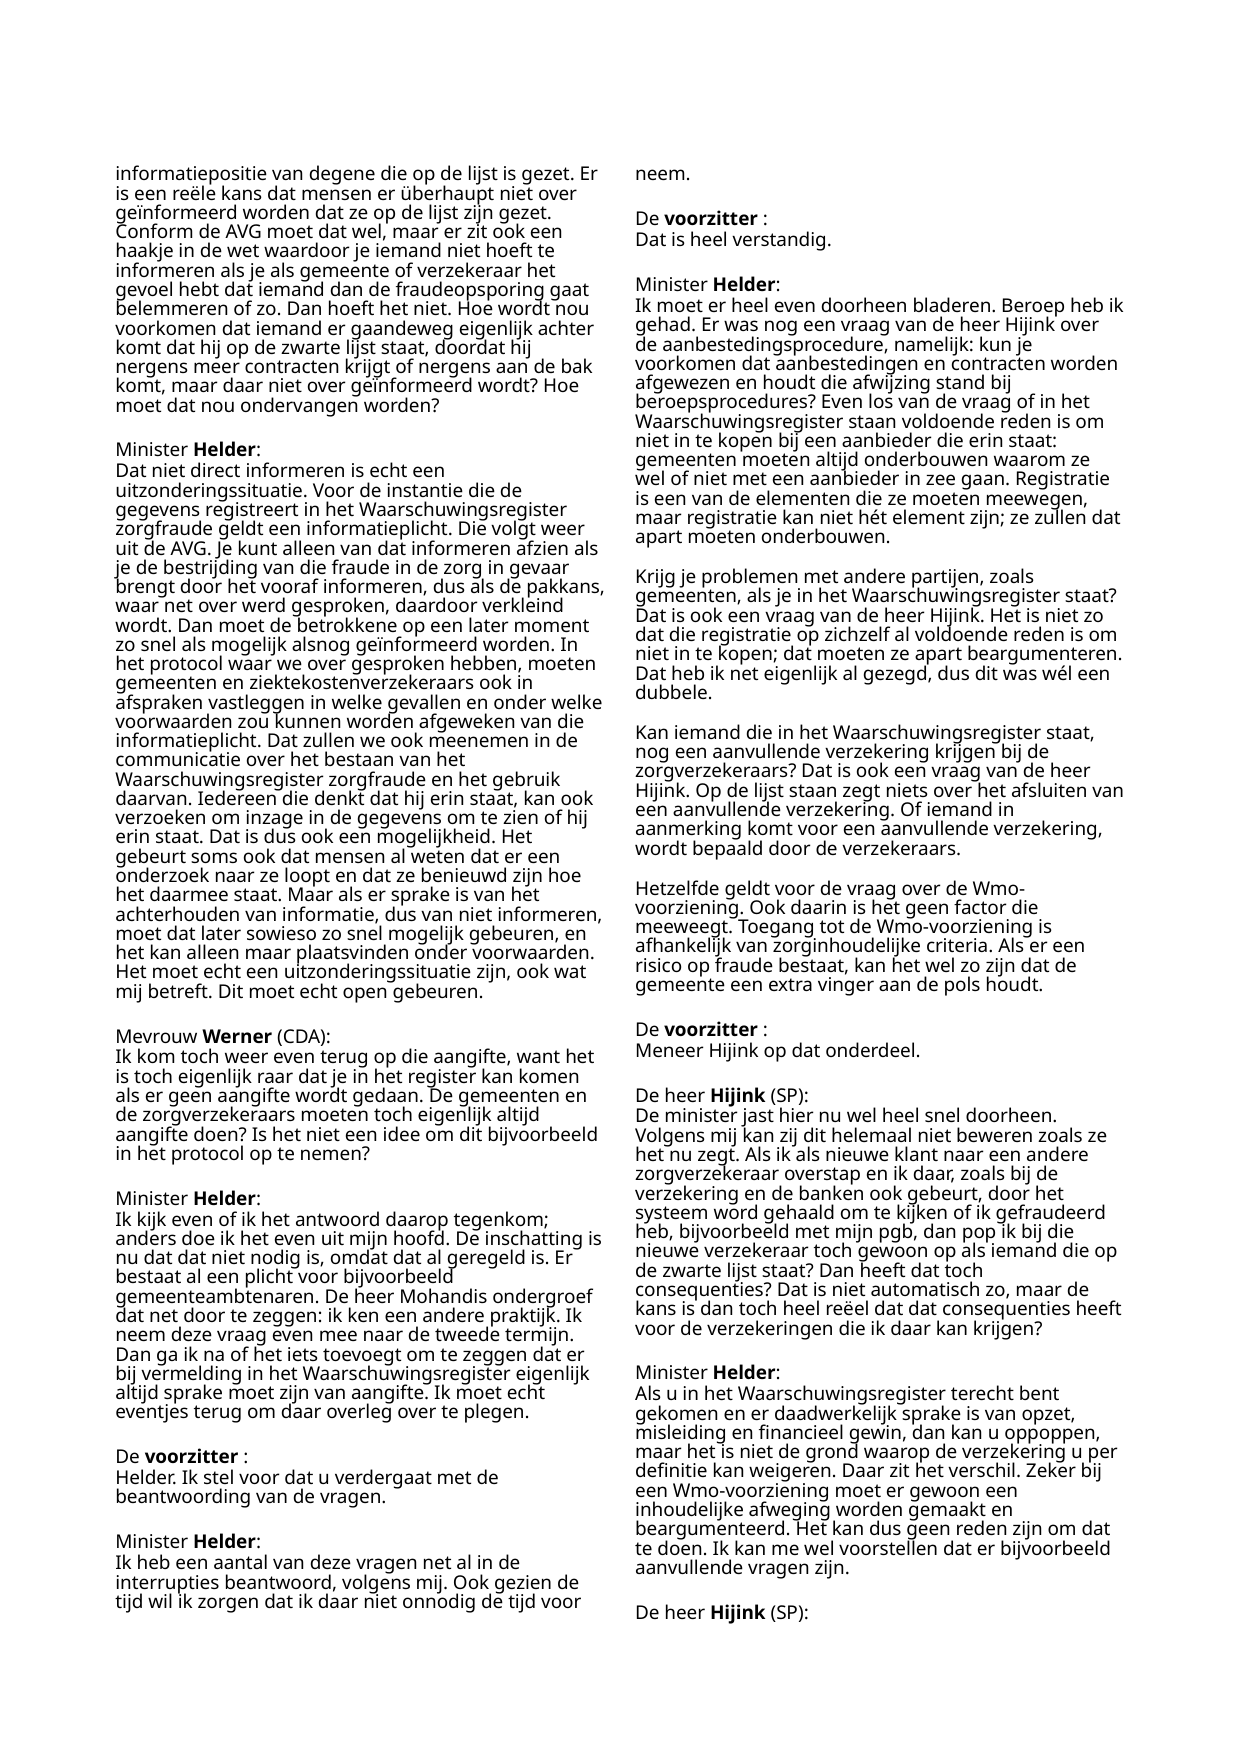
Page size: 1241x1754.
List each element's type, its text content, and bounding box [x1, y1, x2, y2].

text Krijg je problemen met andere partijen, zoals gemeenten, als je in het Waarschuwingsregister staat? Dat is ook een vraag van de heer Hijink. Het is niet zo dat die registratie op zichzelf al voldoende reden is om niet in te kopen; dat moeten ze apart beargumenteren. Dat heb ik net eigenlijk al gezegd, dus dit was wél een dubbele. [635, 568, 1125, 703]
text Minister Helder: [115, 1529, 605, 1554]
text De heer Hijink (SP): [635, 1599, 1125, 1624]
text Meneer Hijink op dat onderdeel. [635, 1042, 1125, 1061]
text De heer Hijink (SP): [635, 1082, 1125, 1107]
text Hetzelfde geldt voor de vraag over de Wmo-voorziening. Ook daarin is het geen factor die meeweegt. Toegang tot de Wmo-voorziening is afhankelijk van zorginhoudelijke criteria. Als er een risico op fraude bestaat, kan het wel zo zijn dat de gemeente een extra vinger aan de pols houdt. [635, 879, 1125, 995]
text Dat niet direct informeren is echt een uitzonderingssituatie. Voor de instantie die de gegevens registreert in het Waarschuwingsregister zorgfraude geldt een informatieplicht. Die volgt weer uit de AVG. Je kunt alleen van dat informeren afzien als je de bestrijding van die fraude in de zorg in gevaar brengt door het vooraf informeren, dus als de pakkans, waar net over werd gesproken, daardoor verkleind wordt. Dan moet de betrokkene op een later moment zo snel als mogelijk alsnog geïnformeerd worden. In het protocol waar we over gesproken hebben, moeten gemeenten en ziektekostenverzekeraars ook in afspraken vastleggen in welke gevallen en onder welke voorwaarden zou kunnen worden afgeweken van die informatieplicht. Dat zullen we ook meenemen in de communicatie over het bestaan van het Waarschuwingsregister zorgfraude en het gebruik daarvan. Iedereen die denkt dat hij erin staat, kan ook verzoeken om inzage in de gegevens om te zien of hij erin staat. Dat is dus ook een mogelijkheid. Het gebeurt soms ook dat mensen al weten dat er een onderzoek naar ze loopt en dat ze benieuwd zijn hoe het daarmee staat. Maar als er sprake is van het achterhouden van informatie, dus van niet informeren, moet dat later sowieso zo snel mogelijk gebeuren, en het kan alleen maar plaatsvinden onder voorwaarden. Het moet echt een uitzonderingssituatie zijn, ook wat mij betreft. Dit moet echt open gebeuren. [115, 462, 605, 1002]
text Ik kijk even of ik het antwoord daarop tegenkom; anders doe ik het even uit mijn hoofd. De inschatting is nu dat dat niet nodig is, omdat dat al geregeld is. Er bestaat al een plicht voor bijvoorbeeld gemeenteambtenaren. De heer Mohandis ondergroef dat net door te zeggen: ik ken een andere praktijk. Ik neem deze vraag even mee naar de tweede termijn. Dan ga ik na of het iets toevoegt om te zeggen dat er bij vermelding in het Waarschuwingsregister eigenlijk altijd sprake moet zijn van aangifte. Ik moet echt eventjes terug om daar overleg over te plegen. [115, 1211, 605, 1423]
text Minister Helder: [635, 271, 1125, 297]
text Minister Helder: [115, 437, 605, 462]
text Ik moet er heel even doorheen bladeren. Beroep heb ik gehad. Er was nog een vraag van de heer Hijink over de aanbestedingsprocedure, namelijk: kun je voorkomen dat aanbestedingen en contracten worden afgewezen en houdt die afwijzing stand bij beroepsprocedures? Even los van de vraag of in het Waarschuwingsregister staan voldoende reden is om niet in te kopen bij een aanbieder die erin staat: gemeenten moeten altijd onderbouwen waarom ze wel of niet met een aanbieder in zee gaan. Registratie is een van de elementen die ze moeten meewegen, maar registratie kan niet hét element zijn; ze zullen dat apart moeten onderbouwen. [635, 297, 1125, 547]
text De voorzitter : [635, 205, 1125, 231]
text Ik kom toch weer even terug op die aangifte, want het is toch eigenlijk raar dat je in het register kan komen als er geen aangifte wordt gedaan. De gemeenten en de zorgverzekeraars moeten toch eigenlijk altijd aangifte doen? Is het niet een idee om dit bijvoorbeeld in het protocol op te nemen? [115, 1048, 605, 1164]
text Dat is heel verstandig. [635, 231, 1125, 250]
text Als u in het Waarschuwingsregister terecht bent gekomen en er daadwerkelijk sprake is van opzet, misleiding en financieel gewin, dan kan u oppoppen, maar het is niet de grond waarop de verzekering u per definitie kan weigeren. Daar zit het verschil. Zeker bij een Wmo-voorziening moet er gewoon een inhoudelijke afweging worden gemaakt en beargumenteerd. Het kan dus geen reden zijn om dat te doen. Ik kan me wel voorstellen dat er bijvoorbeeld aanvullende vragen zijn. [635, 1385, 1125, 1578]
text neem. [635, 165, 1125, 184]
text Helder. Ik stel voor dat u verdergaat met de beantwoording van de vragen. [115, 1469, 605, 1508]
text Minister Helder: [115, 1185, 605, 1211]
text De minister jast hier nu wel heel snel doorheen. Volgens mij kan zij dit helemaal niet beweren zoals ze het nu zegt. Als ik als nieuwe klant naar een andere zorgverzekeraar overstap en ik daar, zoals bij de verzekering en de banken ook gebeurt, door het systeem word gehaald om te kijken of ik gefraudeerd heb, bijvoorbeeld met mijn pgb, dan pop ik bij die nieuwe verzekeraar toch gewoon op als iemand die op de zwarte lijst staat? Dan heeft dat toch consequenties? Dat is niet automatisch zo, maar de kans is dan toch heel reëel dat dat consequenties heeft voor de verzekeringen die ik daar kan krijgen? [635, 1107, 1125, 1339]
text De voorzitter : [115, 1443, 605, 1469]
text Kan iemand die in het Waarschuwingsregister staat, nog een aanvullende verzekering krijgen bij de zorgverzekeraars? Dat is ook een vraag van de heer Hijink. Op de lijst staan zegt niets over het afsluiten van een aanvullende verzekering. Of iemand in aanmerking komt voor een aanvullende verzekering, wordt bepaald door de verzekeraars. [635, 724, 1125, 859]
text Mevrouw Werner (CDA): [115, 1023, 605, 1048]
text Ik heb een aantal van deze vragen net al in de interrupties beantwoord, volgens mij. Ook gezien de tijd wil ik zorgen dat ik daar niet onnodig de tijd voor [115, 1554, 605, 1612]
text De voorzitter : [635, 1016, 1125, 1042]
text Minister Helder: [635, 1359, 1125, 1385]
text informatiepositie van degene die op de lijst is gezet. Er is een reële kans dat mensen er überhaupt niet over geïnformeerd worden dat ze op de lijst zijn gezet. Conform de AVG moet dat wel, maar er zit ook een haakje in de wet waardoor je iemand niet hoeft te informeren als je als gemeente of verzekeraar het gevoel hebt dat iemand dan de fraudeopsporing gaat belemmeren of zo. Dan hoeft het niet. Hoe wordt nou voorkomen dat iemand er gaandeweg eigenlijk achter komt dat hij op de zwarte lijst staat, doordat hij nergens meer contracten krijgt of nergens aan de bak komt, maar daar niet over geïnformeerd wordt? Hoe moet dat nou ondervangen worden? [115, 165, 605, 416]
